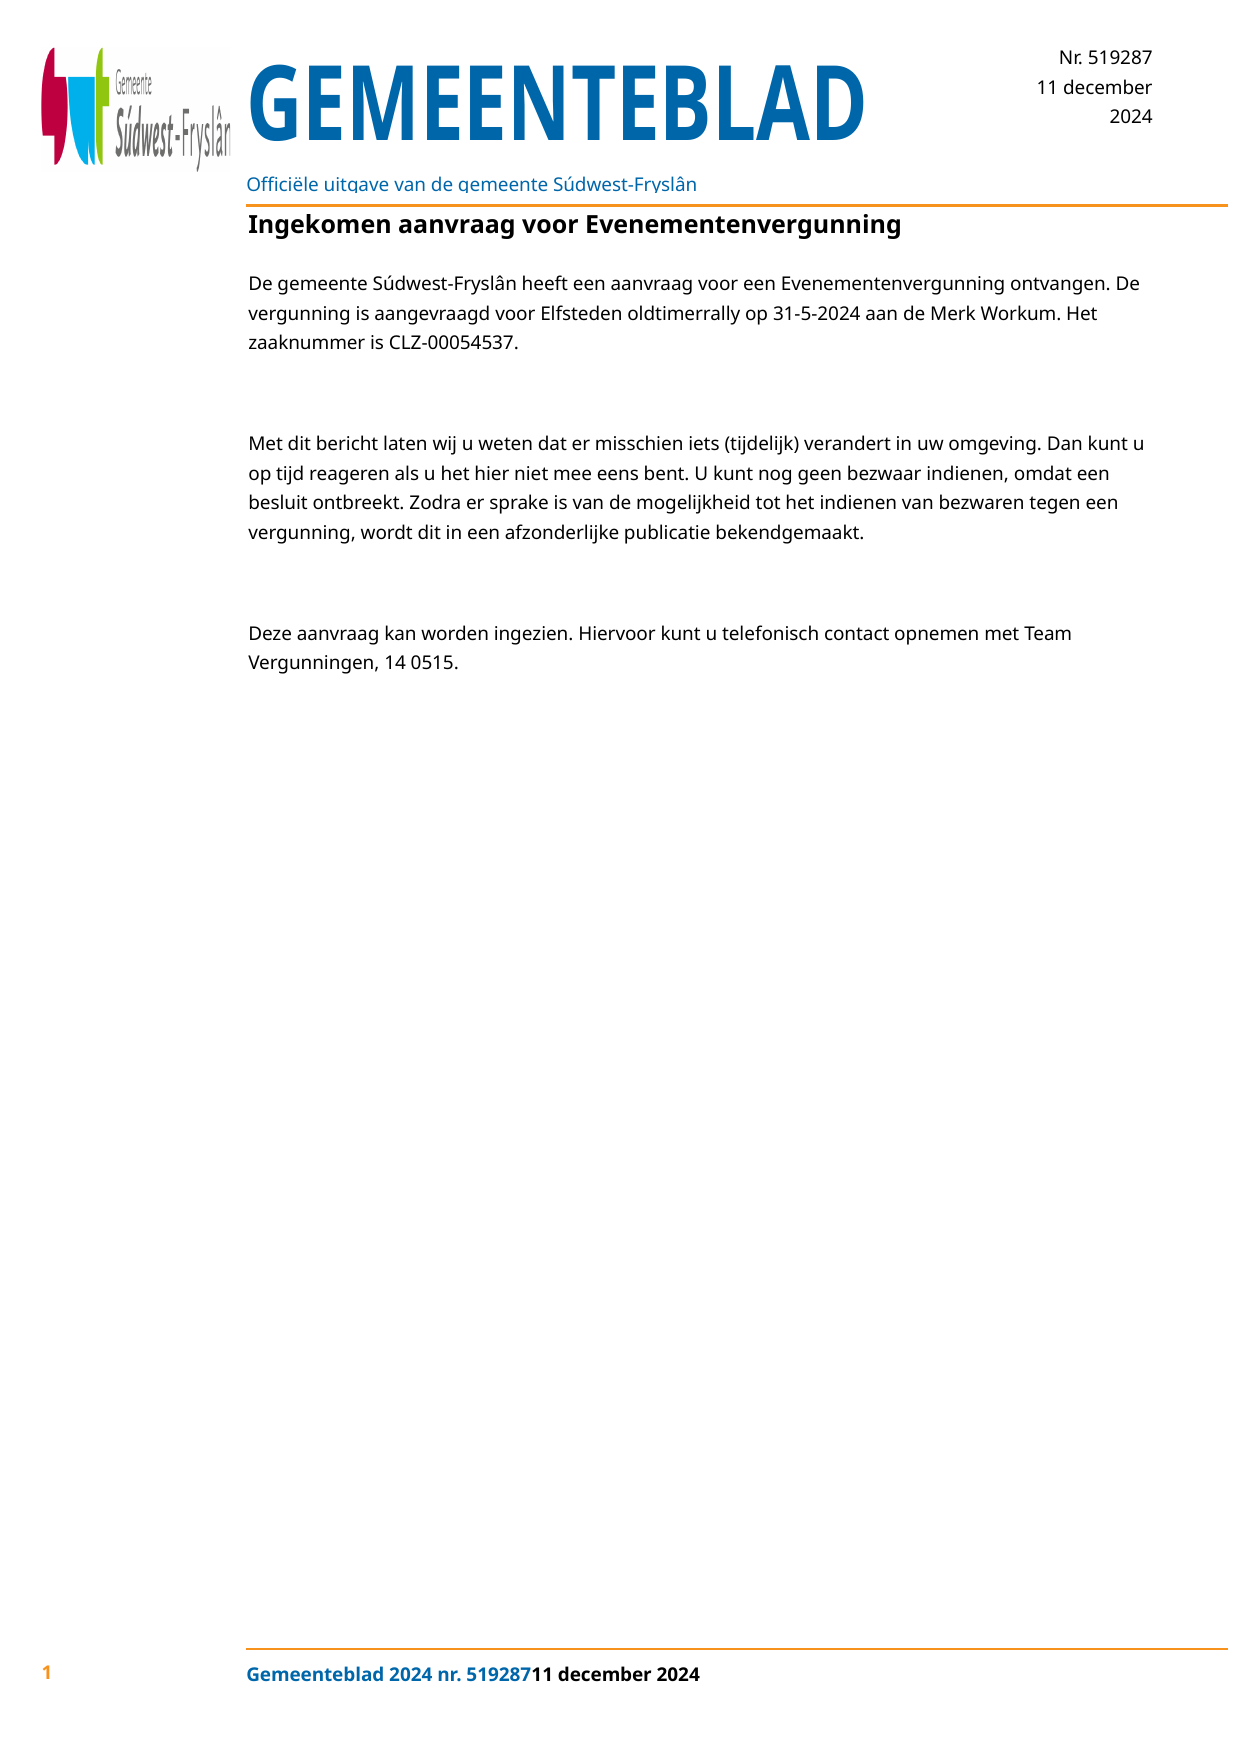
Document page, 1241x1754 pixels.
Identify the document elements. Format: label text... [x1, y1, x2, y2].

text De gemeente Súdwest-Fryslân heeft een aanvraag voor een Evenementenvergunning ontvangen. De vergunning is aangevraagd voor Elfsteden oldtimerrally op 31-5-2024 aan de Merk Workum. Het zaaknummer is CLZ-00054537. [248, 270, 1152, 355]
text Deze aanvraag kan worden ingezien. Hiervoor kunt u telefonisch contact opnemen met Team Vergunningen, 14 0515. [248, 620, 1152, 675]
text Ingekomen aanvraag voor Evenementenvergunning [248, 207, 1152, 241]
text Met dit bericht laten wij u weten dat er misschien iets (tijdelijk) verandert in uw omgeving. Dan kunt u op tijd reageren als u het hier niet mee eens bent. U kunt nog geen bezwaar indienen, omdat een besluit ontbreekt. Zodra er sprake is van de mogelijkheid tot het indienen van bezwaren tegen een vergunning, wordt dit in een afzonderlijke publicatie bekendgemaakt. [248, 430, 1152, 545]
picture [41, 47, 231, 172]
